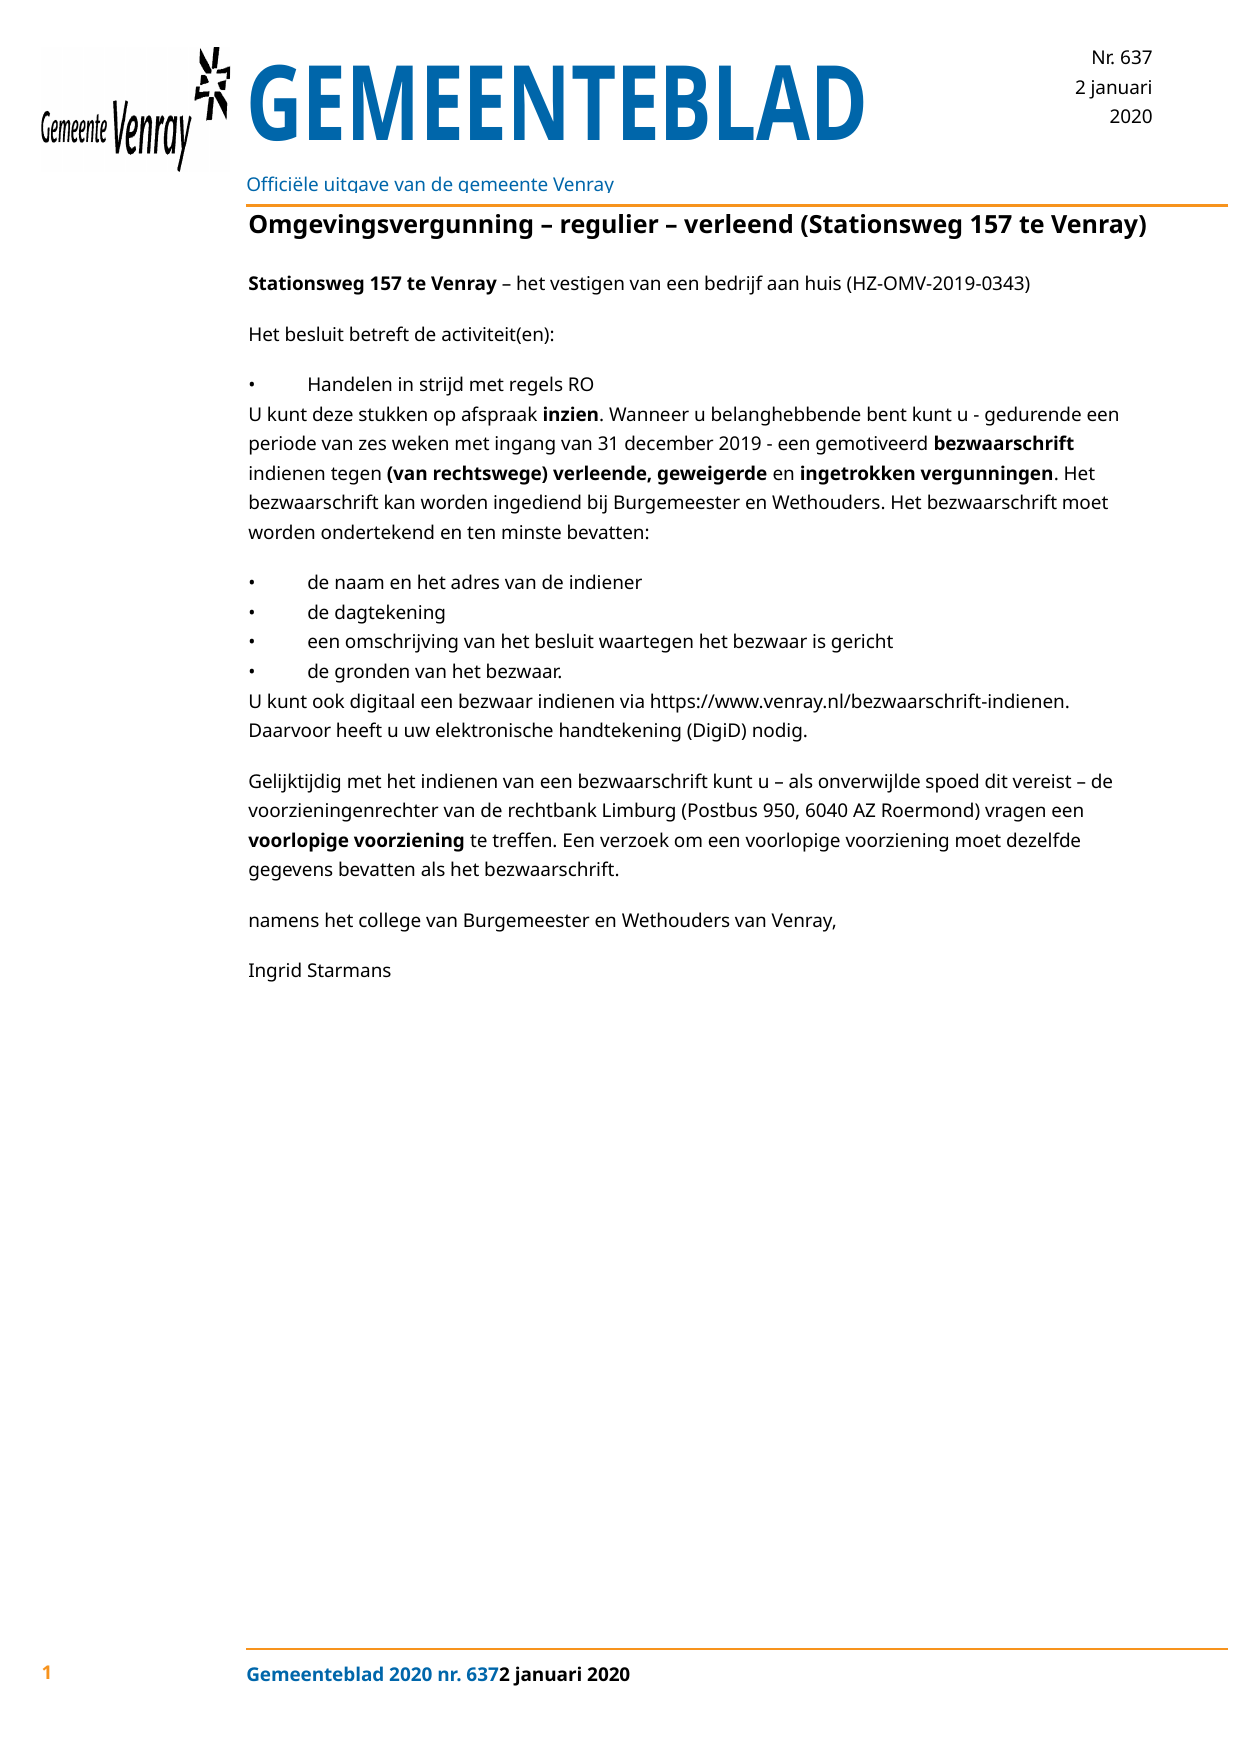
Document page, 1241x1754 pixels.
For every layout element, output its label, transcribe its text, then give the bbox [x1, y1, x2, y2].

text Omgevingsvergunning – regulier – verleend (Stationsweg 157 te Venray) [248, 207, 1152, 241]
text Stationsweg 157 te Venray – het vestigen van een bedrijf aan huis (HZ-OMV-2019-0343) [248, 270, 1152, 296]
text Gelijktijdig met het indienen van een bezwaarschrift kunt u – als onverwijlde spoed dit vereist – de voorzieningenrechter van de rechtbank Limburg (Postbus 950, 6040 AZ Roermond) vragen een voorlopige voorziening te treffen. Een verzoek om een voorlopige voorziening moet dezelfde gegevens bevatten als het bezwaarschrift. [248, 768, 1152, 882]
list de dagtekening [248, 599, 1152, 625]
text U kunt ook digitaal een bezwaar indienen via https://www.venray.nl/bezwaarschrift-indienen. Daarvoor heeft u uw elektronische handtekening (DigiD) nodig. [248, 688, 1152, 743]
text namens het college van Burgemeester en Wethouders van Venray, [248, 907, 1152, 933]
text U kunt deze stukken op afspraak inzien. Wanneer u belanghebbende bent kunt u - gedurende een periode van zes weken met ingang van 31 december 2019 - een gemotiveerd bezwaarschrift indienen tegen (van rechtswege) verleende, geweigerde en ingetrokken vergunningen. Het bezwaarschrift kan worden ingediend bij Burgemeester en Wethouders. Het bezwaarschrift moet worden ondertekend en ten minste bevatten: [248, 401, 1152, 545]
list de gronden van het bezwaar. [248, 658, 1152, 684]
list een omschrijving van het besluit waartegen het bezwaar is gericht [248, 629, 1152, 654]
text Het besluit betreft de activiteit(en): [248, 321, 1152, 346]
list Handelen in strijd met regels RO [248, 371, 1152, 397]
text Ingrid Starmans [248, 957, 1152, 983]
list de naam en het adres van de indiener [248, 569, 1152, 595]
picture [41, 47, 231, 172]
